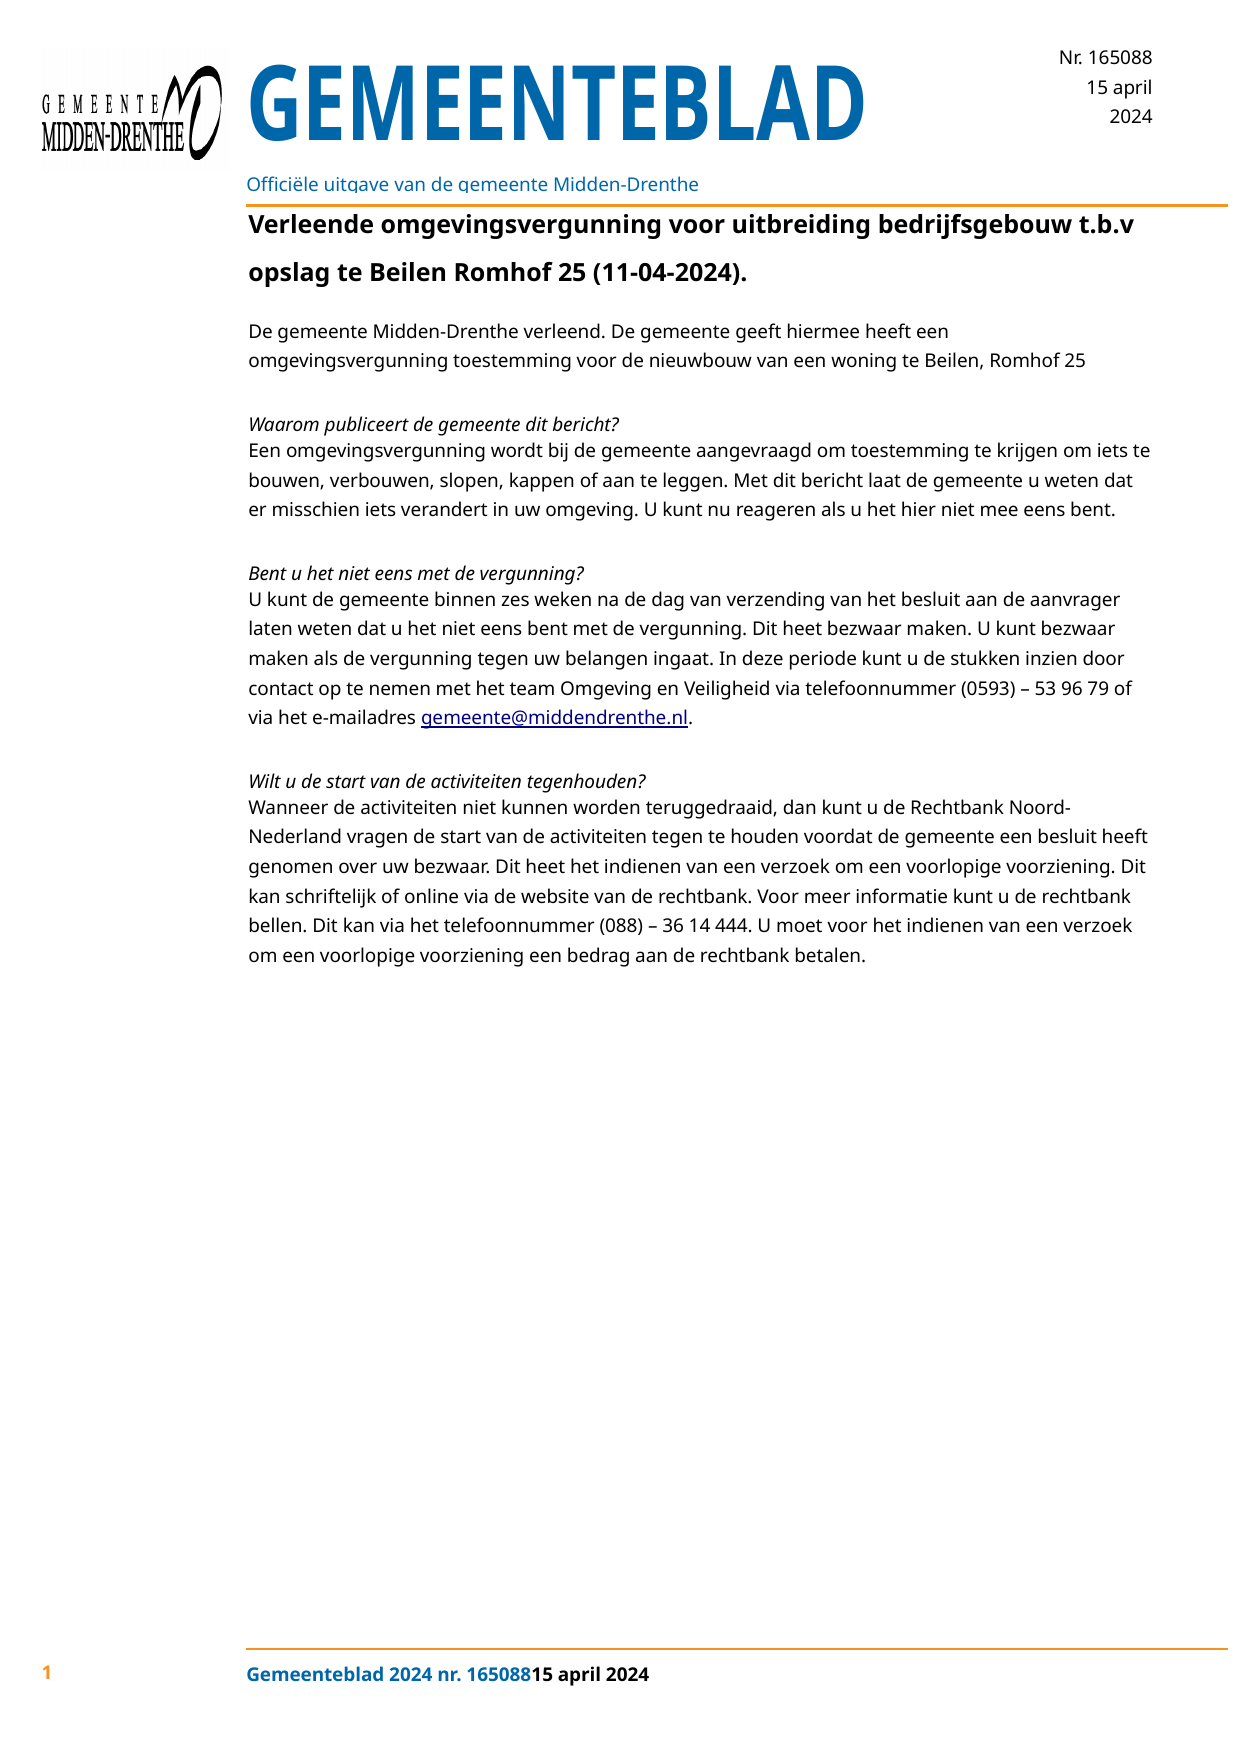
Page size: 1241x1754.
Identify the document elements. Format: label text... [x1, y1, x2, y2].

text Bent u het niet eens met de vergunning? [248, 560, 1152, 586]
text Een omgevingsvergunning wordt bij de gemeente aangevraagd om toestemming te krijgen om iets te bouwen, verbouwen, slopen, kappen of aan te leggen. Met dit bericht laat de gemeente u weten dat er misschien iets verandert in uw omgeving. U kunt nu reageren als u het hier niet mee eens bent. [248, 437, 1152, 522]
text U kunt de gemeente binnen zes weken na de dag van verzending van het besluit aan de aanvrager laten weten dat u het niet eens bent met de vergunning. Dit heet bezwaar maken. U kunt bezwaar maken als de vergunning tegen uw belangen ingaat. In deze periode kunt u de stukken inzien door contact op te nemen met het team Omgeving en Veiligheid via telefoonnummer (0593) – 53 96 79 of via het e-mailadres gemeente@middendrenthe.nl. [248, 586, 1152, 730]
text Wanneer de activiteiten niet kunnen worden teruggedraaid, dan kunt u de Rechtbank Noord-Nederland vragen de start van de activiteiten tegen te houden voordat de gemeente een besluit heeft genomen over uw bezwaar. Dit heet het indienen van een verzoek om een voorlopige voorziening. Dit kan schriftelijk of online via de website van de rechtbank. Voor meer informatie kunt u de rechtbank bellen. Dit kan via het telefoonnummer (088) – 36 14 444. U moet voor het indienen van een verzoek om een voorlopige voorziening een bedrag aan de rechtbank betalen. [248, 794, 1152, 968]
picture [41, 47, 231, 172]
text De gemeente Midden-Drenthe verleend. De gemeente geeft hiermee heeft een omgevingsvergunning toestemming voor de nieuwbouw van een woning te Beilen, Romhof 25 [248, 318, 1152, 373]
text Waarom publiceert de gemeente dit bericht? [248, 411, 1152, 437]
text Verleende omgevingsvergunning voor uitbreiding bedrijfsgebouw t.b.v opslag te Beilen Romhof 25 (11-04-2024). [248, 207, 1152, 288]
text Wilt u de start van de activiteiten tegenhouden? [248, 768, 1152, 794]
